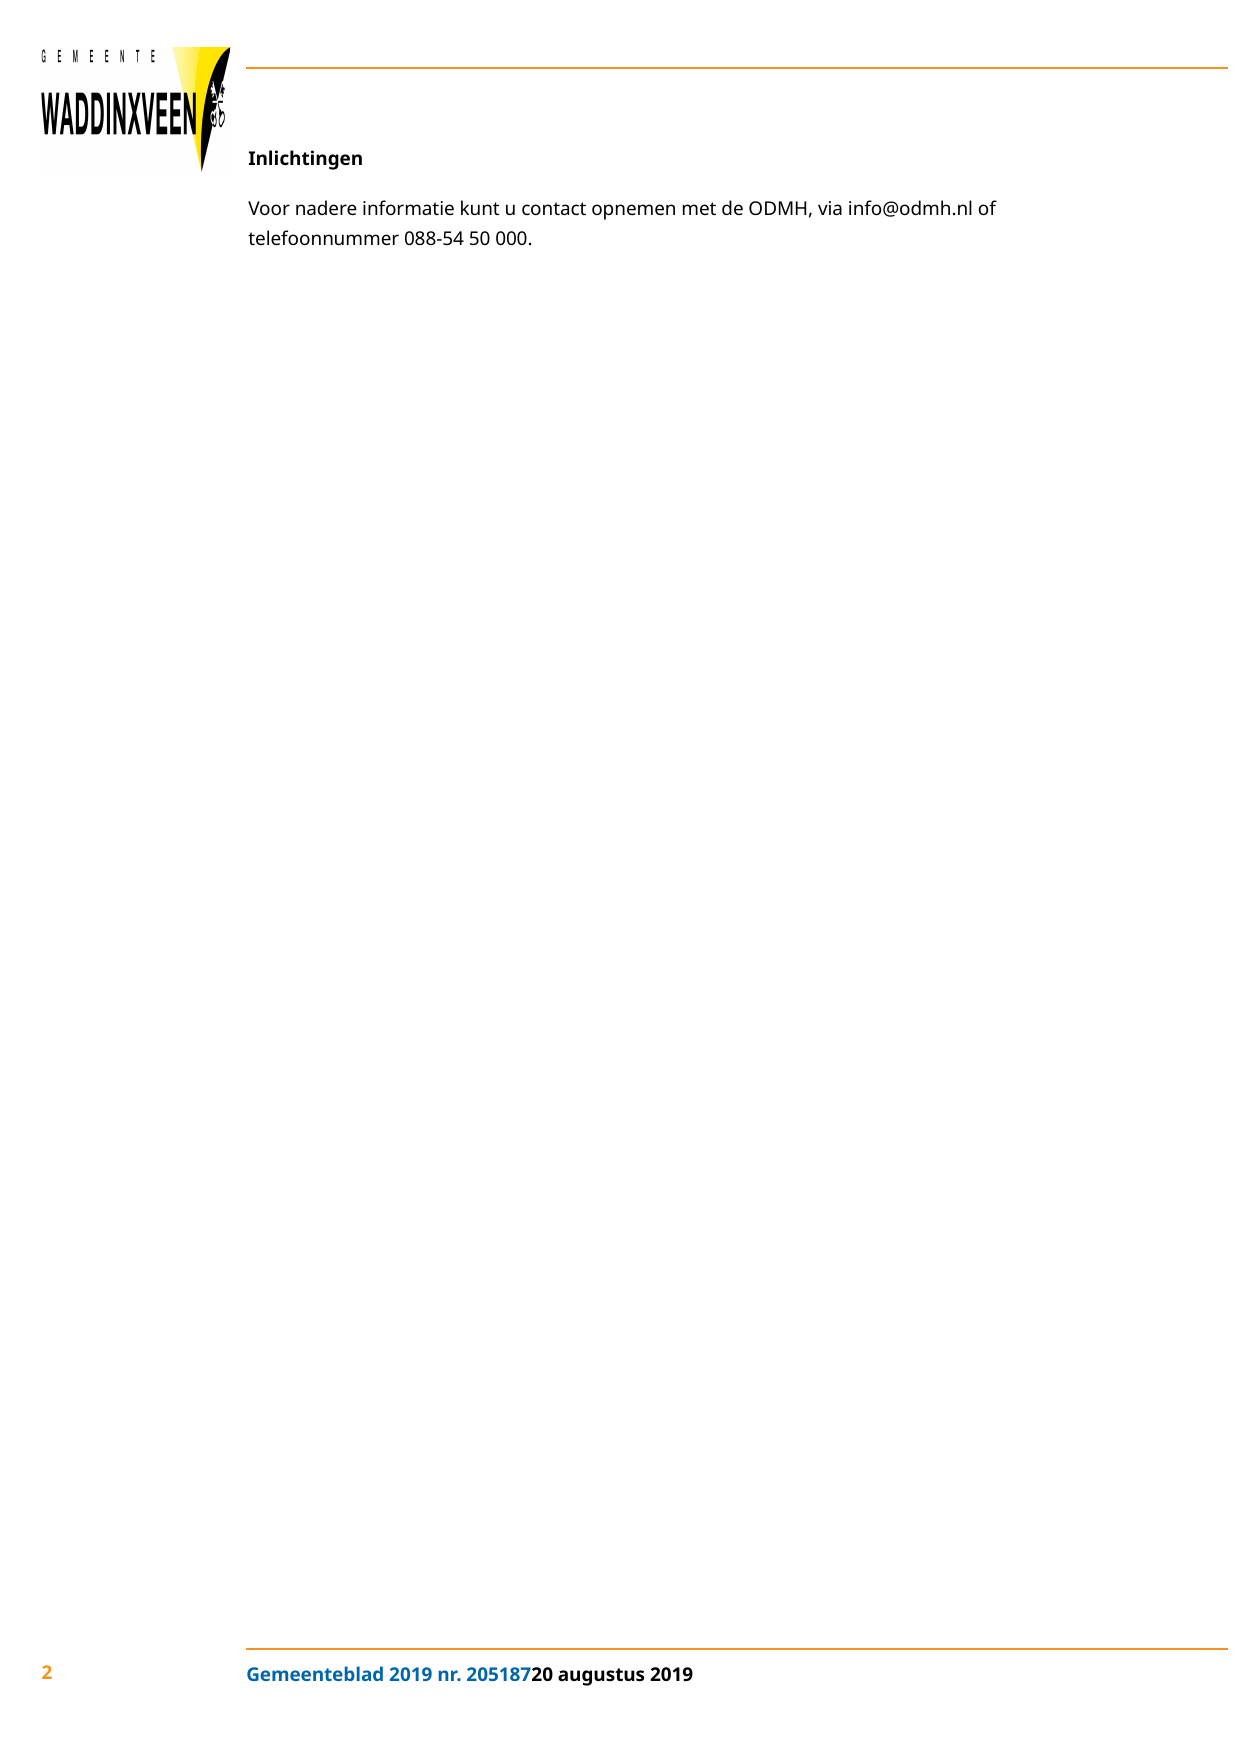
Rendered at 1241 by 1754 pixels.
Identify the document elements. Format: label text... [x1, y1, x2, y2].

picture [41, 47, 231, 172]
text Voor nadere informatie kunt u contact opnemen met de ODMH, via info@odmh.nl of telefoonnummer 088-54 50 000. [248, 196, 1152, 251]
text Inlichtingen [248, 145, 1152, 171]
